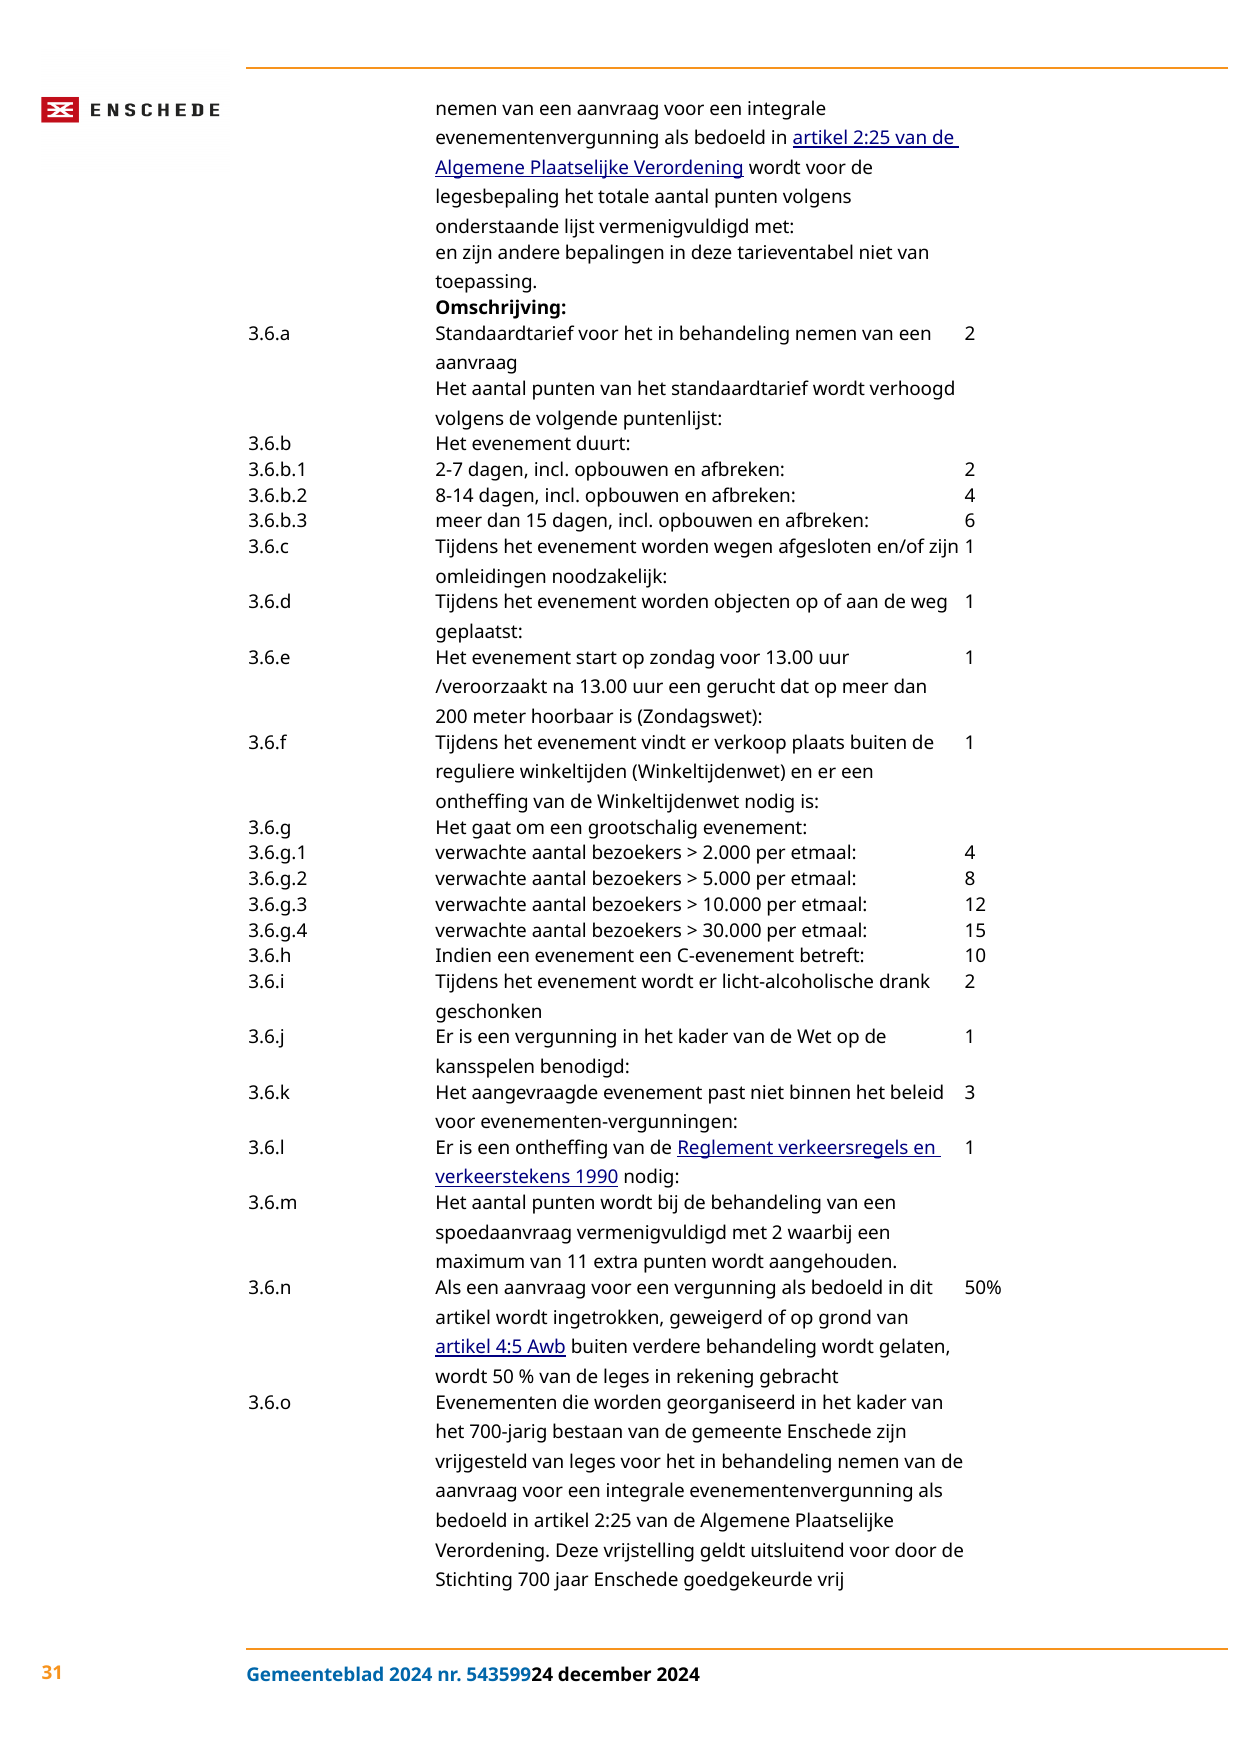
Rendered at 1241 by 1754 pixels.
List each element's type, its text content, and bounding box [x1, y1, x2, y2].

table_cell [248, 375, 435, 431]
table_cell 1 [964, 729, 1152, 814]
table_cell 3.6.b.1 [248, 456, 435, 482]
table_cell Tijdens het evenement vindt er verkoop plaats buiten de reguliere winkeltijden (Winkeltijdenwet) en er een ontheffing van de Winkeltijdenwet nodig is: [435, 729, 964, 814]
table_cell [964, 1389, 1152, 1592]
table_cell 2 [964, 320, 1152, 375]
table_cell Standaardtarief voor het in behandeling nemen van een aanvraag [435, 320, 964, 375]
picture [41, 47, 231, 172]
table_cell [964, 239, 1152, 294]
table_cell 2 [964, 968, 1152, 1023]
table_cell Tijdens het evenement wordt er licht-alcoholische drank geschonken [435, 968, 964, 1023]
table_cell 3.6.e [248, 644, 435, 729]
table_cell [248, 294, 435, 320]
table_cell Het aantal punten van het standaardtarief wordt verhoogd volgens de volgende puntenlijst: [435, 375, 964, 431]
table_cell 3.6.l [248, 1134, 435, 1189]
table_cell [964, 814, 1152, 839]
table_cell nemen van een aanvraag voor een integrale evenementenvergunning als bedoeld in artikel 2:25 van de Algemene Plaatselijke Verordening wordt voor de legesbepaling het totale aantal punten volgens onderstaande lijst vermenigvuldigd met: [435, 95, 964, 239]
table_cell verwachte aantal bezoekers > 30.000 per etmaal: [435, 917, 964, 942]
table_cell en zijn andere bepalingen in deze tarieventabel niet van toepassing. [435, 239, 964, 294]
table_cell 3.6.g.4 [248, 917, 435, 942]
table_cell Omschrijving: [435, 294, 964, 320]
table_cell Het evenement duurt: [435, 431, 964, 456]
table_cell Er is een ontheffing van de Reglement verkeersregels en verkeerstekens 1990 nodig: [435, 1134, 964, 1189]
table_cell verwachte aantal bezoekers > 5.000 per etmaal: [435, 865, 964, 891]
table_cell 12 [964, 891, 1152, 917]
table_cell Het evenement start op zondag voor 13.00 uur /veroorzaakt na 13.00 uur een gerucht dat op meer dan 200 meter hoorbaar is (Zondagswet): [435, 644, 964, 729]
table_cell Tijdens het evenement worden wegen afgesloten en/of zijn omleidingen noodzakelijk: [435, 534, 964, 589]
table_cell [964, 95, 1152, 239]
table_cell 15 [964, 917, 1152, 942]
table_cell [248, 95, 435, 239]
table_cell meer dan 15 dagen, incl. opbouwen en afbreken: [435, 508, 964, 533]
table_cell 4 [964, 482, 1152, 508]
table_cell 3.6.b [248, 431, 435, 456]
table_cell 3.6.j [248, 1024, 435, 1079]
table_cell verwachte aantal bezoekers > 10.000 per etmaal: [435, 891, 964, 917]
table_cell [964, 1190, 1152, 1274]
table_cell 6 [964, 508, 1152, 533]
table_cell Tijdens het evenement worden objecten op of aan de weg geplaatst: [435, 589, 964, 644]
table_cell 10 [964, 943, 1152, 968]
table_cell 3.6.g [248, 814, 435, 839]
table_cell Als een aanvraag voor een vergunning als bedoeld in dit artikel wordt ingetrokken, geweigerd of op grond van artikel 4:5 Awb buiten verdere behandeling wordt gelaten, wordt 50 % van de leges in rekening gebracht [435, 1274, 964, 1389]
table_cell 3.6.d [248, 589, 435, 644]
table_cell Indien een evenement een C-evenement betreft: [435, 943, 964, 968]
table_cell Het gaat om een grootschalig evenement: [435, 814, 964, 839]
table_cell 2 [964, 456, 1152, 482]
table_cell 3.6.a [248, 320, 435, 375]
table_cell Er is een vergunning in het kader van de Wet op de kansspelen benodigd: [435, 1024, 964, 1079]
table_cell 1 [964, 1024, 1152, 1079]
table_cell 1 [964, 589, 1152, 644]
table_cell 8 [964, 865, 1152, 891]
table_cell 3 [964, 1079, 1152, 1134]
table_cell 4 [964, 840, 1152, 865]
table_cell 3.6.g.3 [248, 891, 435, 917]
table_cell Evenementen die worden georganiseerd in het kader van het 700-jarig bestaan van de gemeente Enschede zijn vrijgesteld van leges voor het in behandeling nemen van de aanvraag voor een integrale evenementenvergunning als bedoeld in artikel 2:25 van de Algemene Plaatselijke Verordening. Deze vrijstelling geldt uitsluitend voor door de Stichting 700 jaar Enschede goedgekeurde vrij [435, 1389, 964, 1592]
table_cell [964, 294, 1152, 320]
table_cell 3.6.n [248, 1274, 435, 1389]
table_cell 3.6.m [248, 1190, 435, 1274]
table_cell 3.6.g.2 [248, 865, 435, 891]
table_cell [248, 239, 435, 294]
table_cell 1 [964, 534, 1152, 589]
table_cell 3.6.h [248, 943, 435, 968]
table_cell [964, 375, 1152, 431]
table_cell Het aangevraagde evenement past niet binnen het beleid voor evenementen-vergunningen: [435, 1079, 964, 1134]
table_cell 3.6.g.1 [248, 840, 435, 865]
table_cell 1 [964, 1134, 1152, 1189]
table_cell [964, 431, 1152, 456]
table_cell 3.6.b.2 [248, 482, 435, 508]
table_cell 1 [964, 644, 1152, 729]
table_cell 3.6.c [248, 534, 435, 589]
table_cell Het aantal punten wordt bij de behandeling van een spoedaanvraag vermenigvuldigd met 2 waarbij een maximum van 11 extra punten wordt aangehouden. [435, 1190, 964, 1274]
table_cell 2-7 dagen, incl. opbouwen en afbreken: [435, 456, 964, 482]
table_cell 50% [964, 1274, 1152, 1389]
table_cell 3.6.k [248, 1079, 435, 1134]
table_cell 3.6.o [248, 1389, 435, 1592]
table_cell 3.6.f [248, 729, 435, 814]
table_cell 3.6.b.3 [248, 508, 435, 533]
table_cell 8-14 dagen, incl. opbouwen en afbreken: [435, 482, 964, 508]
table_cell 3.6.i [248, 968, 435, 1023]
table_cell verwachte aantal bezoekers > 2.000 per etmaal: [435, 840, 964, 865]
